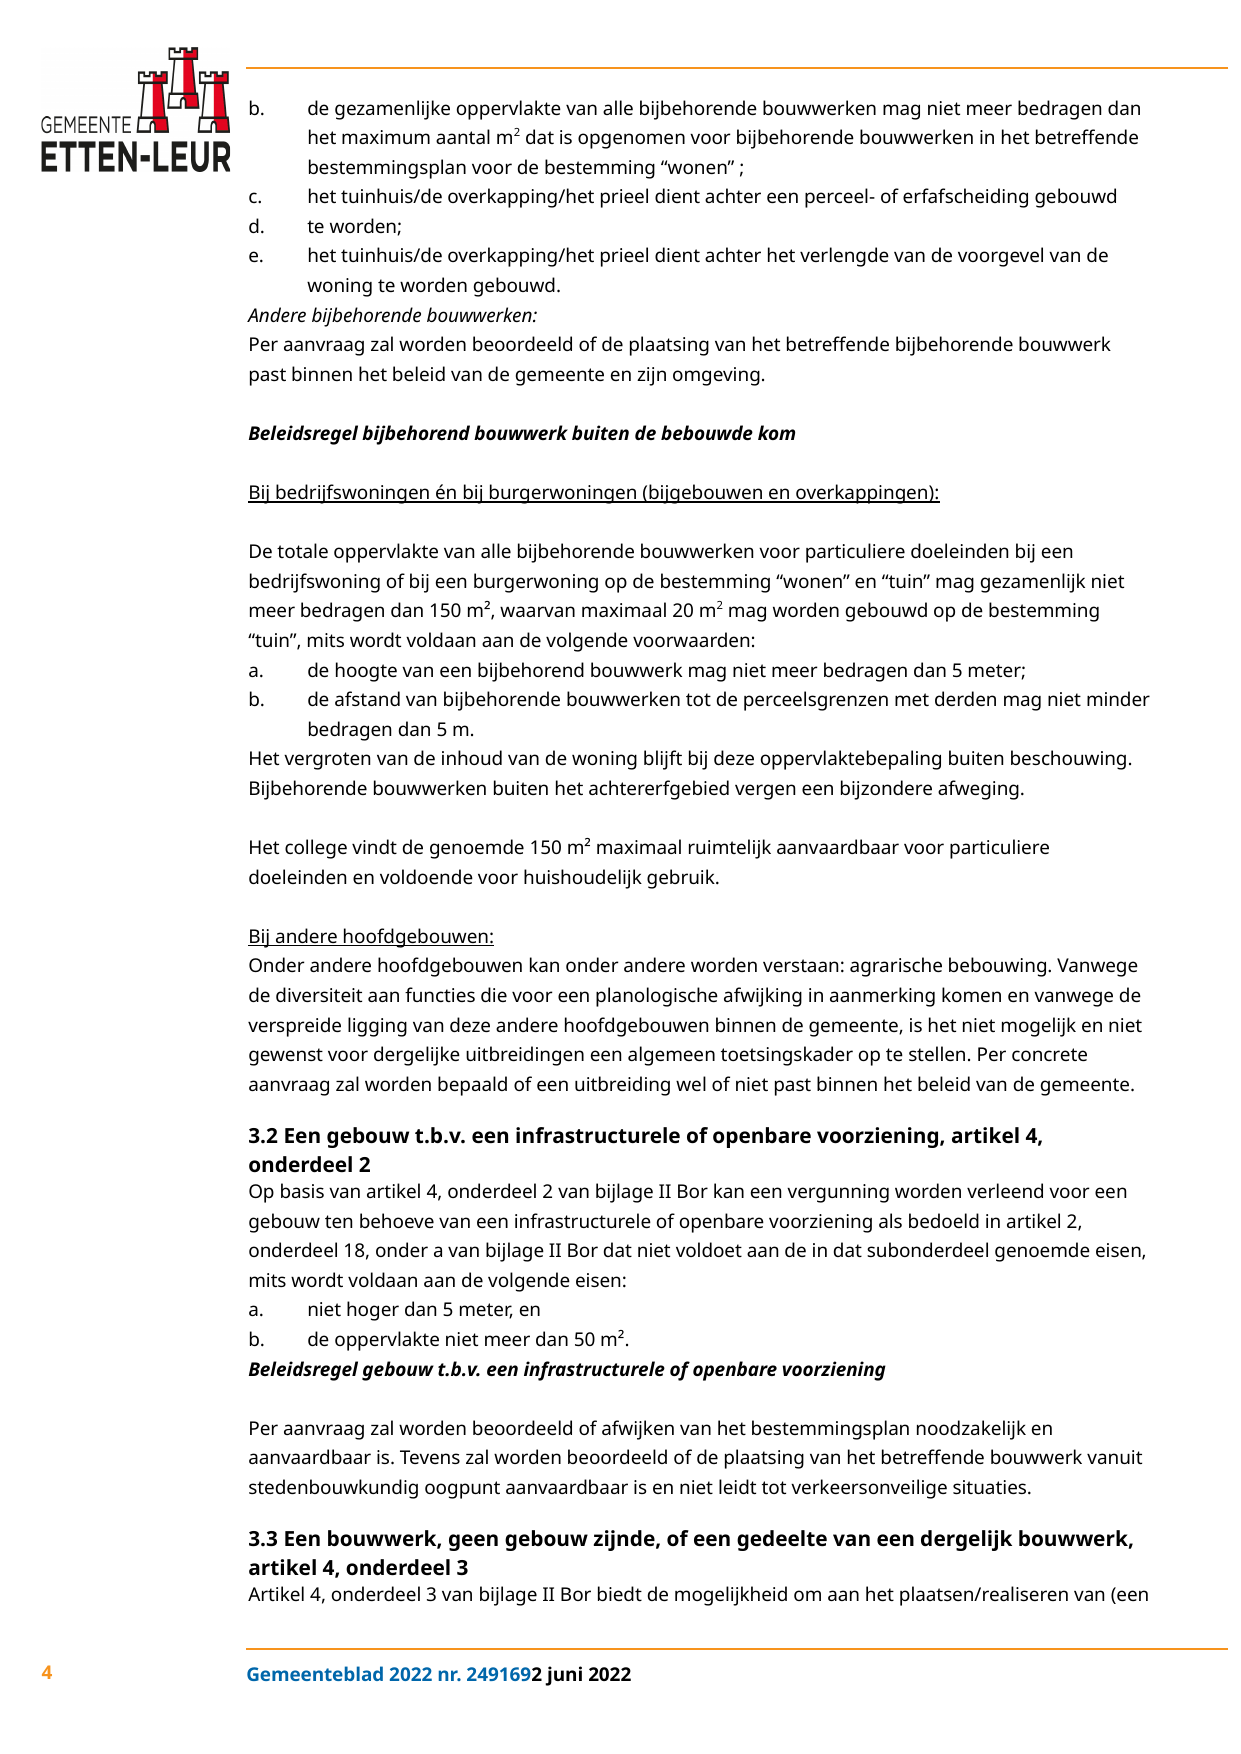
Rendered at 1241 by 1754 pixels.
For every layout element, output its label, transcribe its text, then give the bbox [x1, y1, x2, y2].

text Per aanvraag zal worden beoordeeld of afwijken van het bestemmingsplan noodzakelijk en aanvaardbaar is. Tevens zal worden beoordeeld of de plaatsing van het betreffende bouwwerk vanuit stedenbouwkundig oogpunt aanvaardbaar is en niet leidt tot verkeersonveilige situaties. [248, 1415, 1152, 1500]
text Beleidsregel bijbehorend bouwwerk buiten de bebouwde kom [248, 420, 1152, 446]
text Bijbehorende bouwwerken buiten het achtererfgebied vergen een bijzondere afweging. [248, 775, 1152, 801]
list de afstand van bijbehorende bouwwerken tot de perceelsgrenzen met derden mag niet minder bedragen dan 5 m. [248, 686, 1152, 742]
text Het college vindt de genoemde 150 m² maximaal ruimtelijk aanvaardbaar voor particuliere doeleinden en voldoende voor huishoudelijk gebruik. [248, 834, 1152, 890]
text Per aanvraag zal worden beoordeeld of de plaatsing van het betreffende bijbehorende bouwwerk past binnen het beleid van de gemeente en zijn omgeving. [248, 331, 1152, 387]
text Beleidsregel gebouw t.b.v. een infrastructurele of openbare voorziening [248, 1356, 1152, 1382]
list de gezamenlijke oppervlakte van alle bijbehorende bouwwerken mag niet meer bedragen dan het maximum aantal m2 dat is opgenomen voor bijbehorende bouwwerken in het betreffende bestemmingsplan voor de bestemming “wonen” ; [248, 95, 1152, 180]
text Bij andere hoofdgebouwen: [248, 923, 1152, 949]
text Artikel 4, onderdeel 3 van bijlage II Bor biedt de mogelijkheid om aan het plaatsen/realiseren van (een [248, 1581, 1152, 1607]
picture [41, 47, 231, 172]
list de hoogte van een bijbehorend bouwwerk mag niet meer bedragen dan 5 meter; [248, 657, 1152, 683]
list te worden; [248, 213, 1152, 239]
list het tuinhuis/de overkapping/het prieel dient achter een perceel- of erfafscheiding gebouwd [248, 183, 1152, 209]
list de oppervlakte niet meer dan 50 m². [248, 1326, 1152, 1352]
list het tuinhuis/de overkapping/het prieel dient achter het verlengde van de voorgevel van de woning te worden gebouwd. [248, 243, 1152, 298]
text Het vergroten van de inhoud van de woning blijft bij deze oppervlaktebepaling buiten beschouwing. [248, 746, 1152, 771]
text Onder andere hoofdgebouwen kan onder andere worden verstaan: agrarische bebouwing. Vanwege de diversiteit aan functies die voor een planologische afwijking in aanmerking komen en vanwege de verspreide ligging van deze andere hoofdgebouwen binnen de gemeente, is het niet mogelijk en niet gewenst voor dergelijke uitbreidingen een algemeen toetsingskader op te stellen. Per concrete aanvraag zal worden bepaald of een uitbreiding wel of niet past binnen het beleid van de gemeente. [248, 953, 1152, 1097]
text 3.3 Een bouwwerk, geen gebouw zijnde, of een gedeelte van een dergelijk bouwwerk, artikel 4, onderdeel 3 [248, 1524, 1152, 1581]
list niet hoger dan 5 meter, en [248, 1297, 1152, 1322]
text Andere bijbehorende bouwwerken: [248, 302, 1152, 328]
text De totale oppervlakte van alle bijbehorende bouwwerken voor particuliere doeleinden bij een bedrijfswoning of bij een burgerwoning op de bestemming “wonen” en “tuin” mag gezamenlijk niet meer bedragen dan 150 m², waarvan maximaal 20 m2 mag worden gebouwd op de bestemming “tuin”, mits wordt voldaan aan de volgende voorwaarden: [248, 538, 1152, 653]
text Bij bedrijfswoningen én bij burgerwoningen (bijgebouwen en overkappingen): [248, 479, 1152, 505]
text Op basis van artikel 4, onderdeel 2 van bijlage II Bor kan een vergunning worden verleend voor een gebouw ten behoeve van een infrastructurele of openbare voorziening als bedoeld in artikel 2, onderdeel 18, onder a van bijlage II Bor dat niet voldoet aan de in dat subonderdeel genoemde eisen, mits wordt voldaan aan de volgende eisen: [248, 1178, 1152, 1293]
text 3.2 Een gebouw t.b.v. een infrastructurele of openbare voorziening, artikel 4, onderdeel 2 [248, 1121, 1152, 1178]
